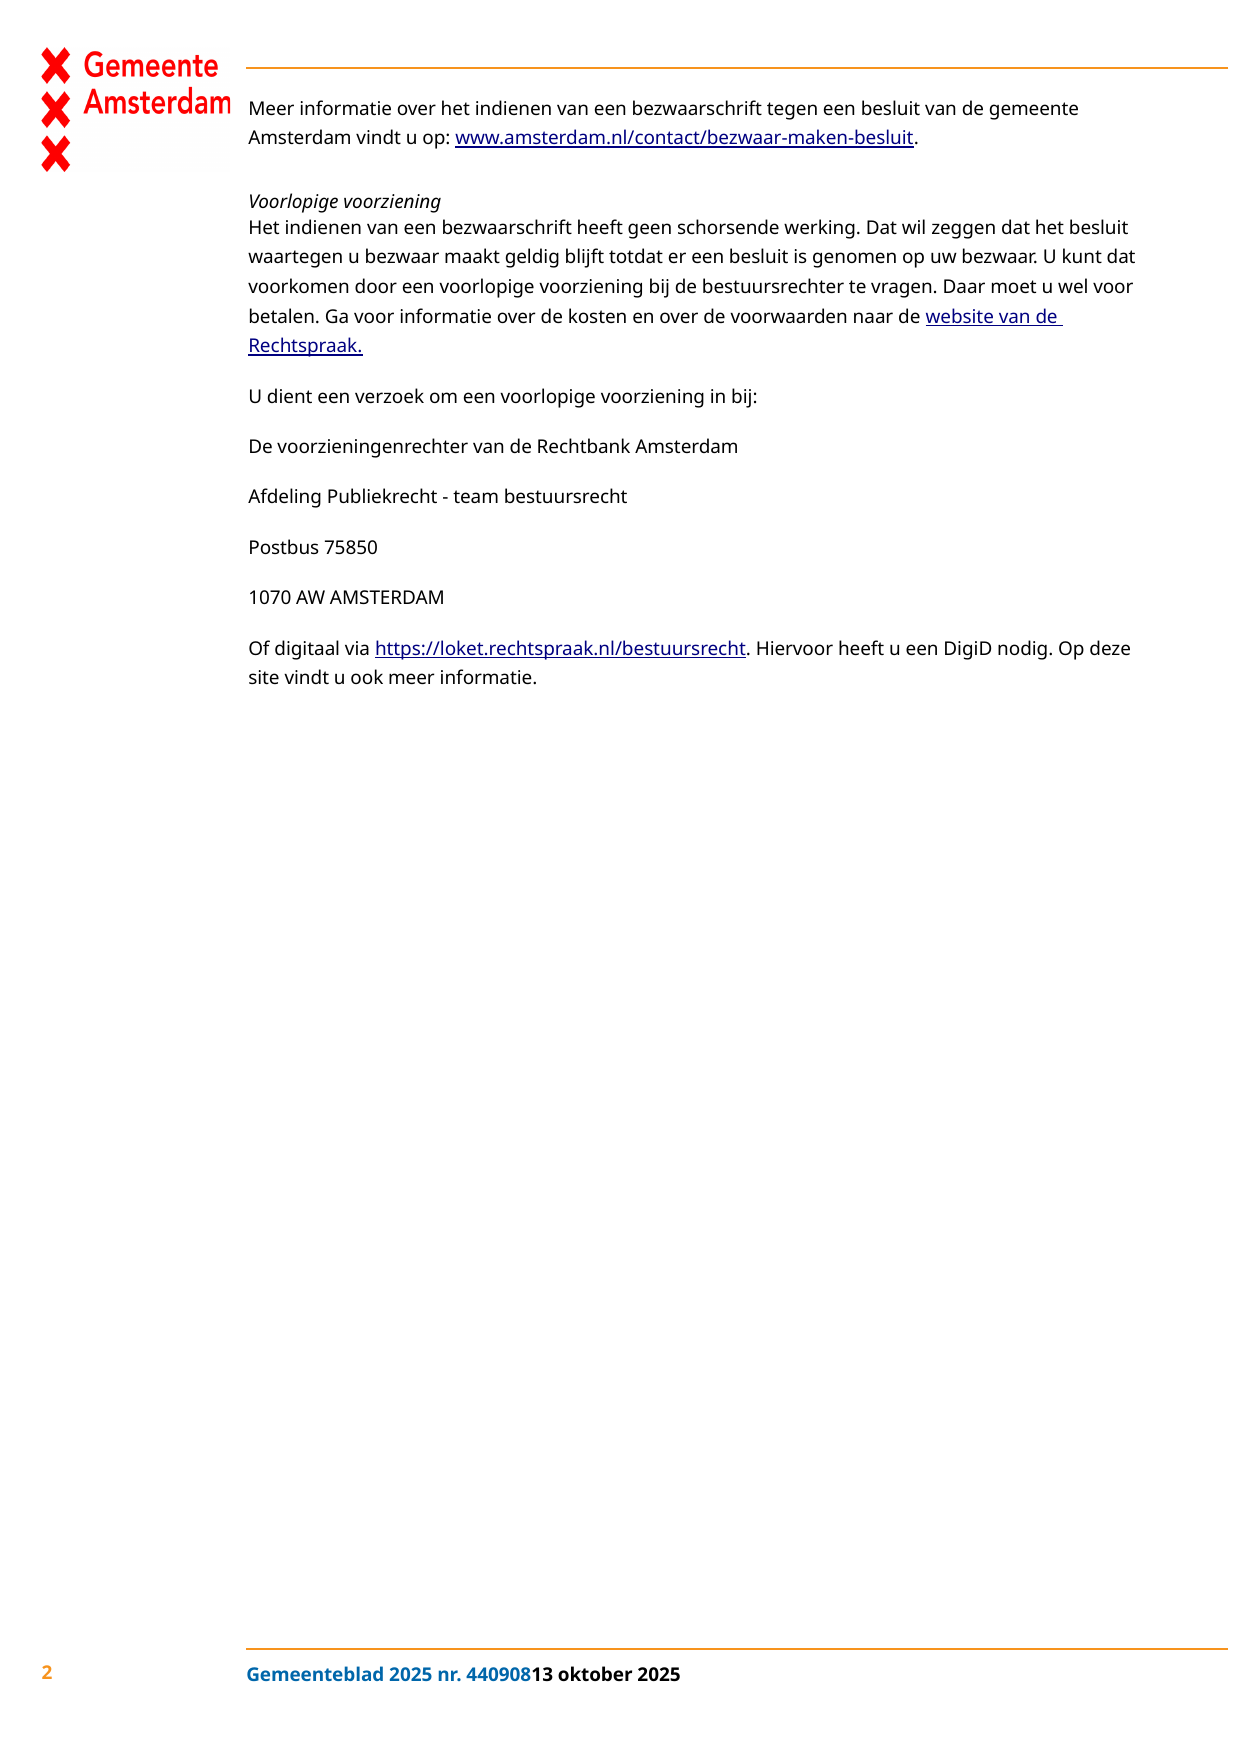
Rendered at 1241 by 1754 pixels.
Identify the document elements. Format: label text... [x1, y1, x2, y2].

text Of digitaal via https://loket.rechtspraak.nl/bestuursrecht. Hiervoor heeft u een DigiD nodig. Op deze site vindt u ook meer informatie. [248, 635, 1152, 690]
text 1070 AW AMSTERDAM [248, 584, 1152, 610]
picture [41, 47, 231, 172]
text Het indienen van een bezwaarschrift heeft geen schorsende werking. Dat wil zeggen dat het besluit waartegen u bezwaar maakt geldig blijft totdat er een besluit is genomen op uw bezwaar. U kunt dat voorkomen door een voorlopige voorziening bij de bestuursrechter te vragen. Daar moet u wel voor betalen. Ga voor informatie over de kosten en over de voorwaarden naar de website van de Rechtspraak. [248, 214, 1152, 358]
text U dient een verzoek om een voorlopige voorziening in bij: [248, 383, 1152, 408]
text Afdeling Publiekrecht - team bestuursrecht [248, 484, 1152, 509]
text Voorlopige voorziening [248, 188, 1152, 214]
text De voorzieningenrechter van de Rechtbank Amsterdam [248, 433, 1152, 459]
text Postbus 75850 [248, 534, 1152, 560]
text Meer informatie over het indienen van een bezwaarschrift tegen een besluit van de gemeente Amsterdam vindt u op: www.amsterdam.nl/contact/bezwaar-maken-besluit. [248, 95, 1152, 150]
